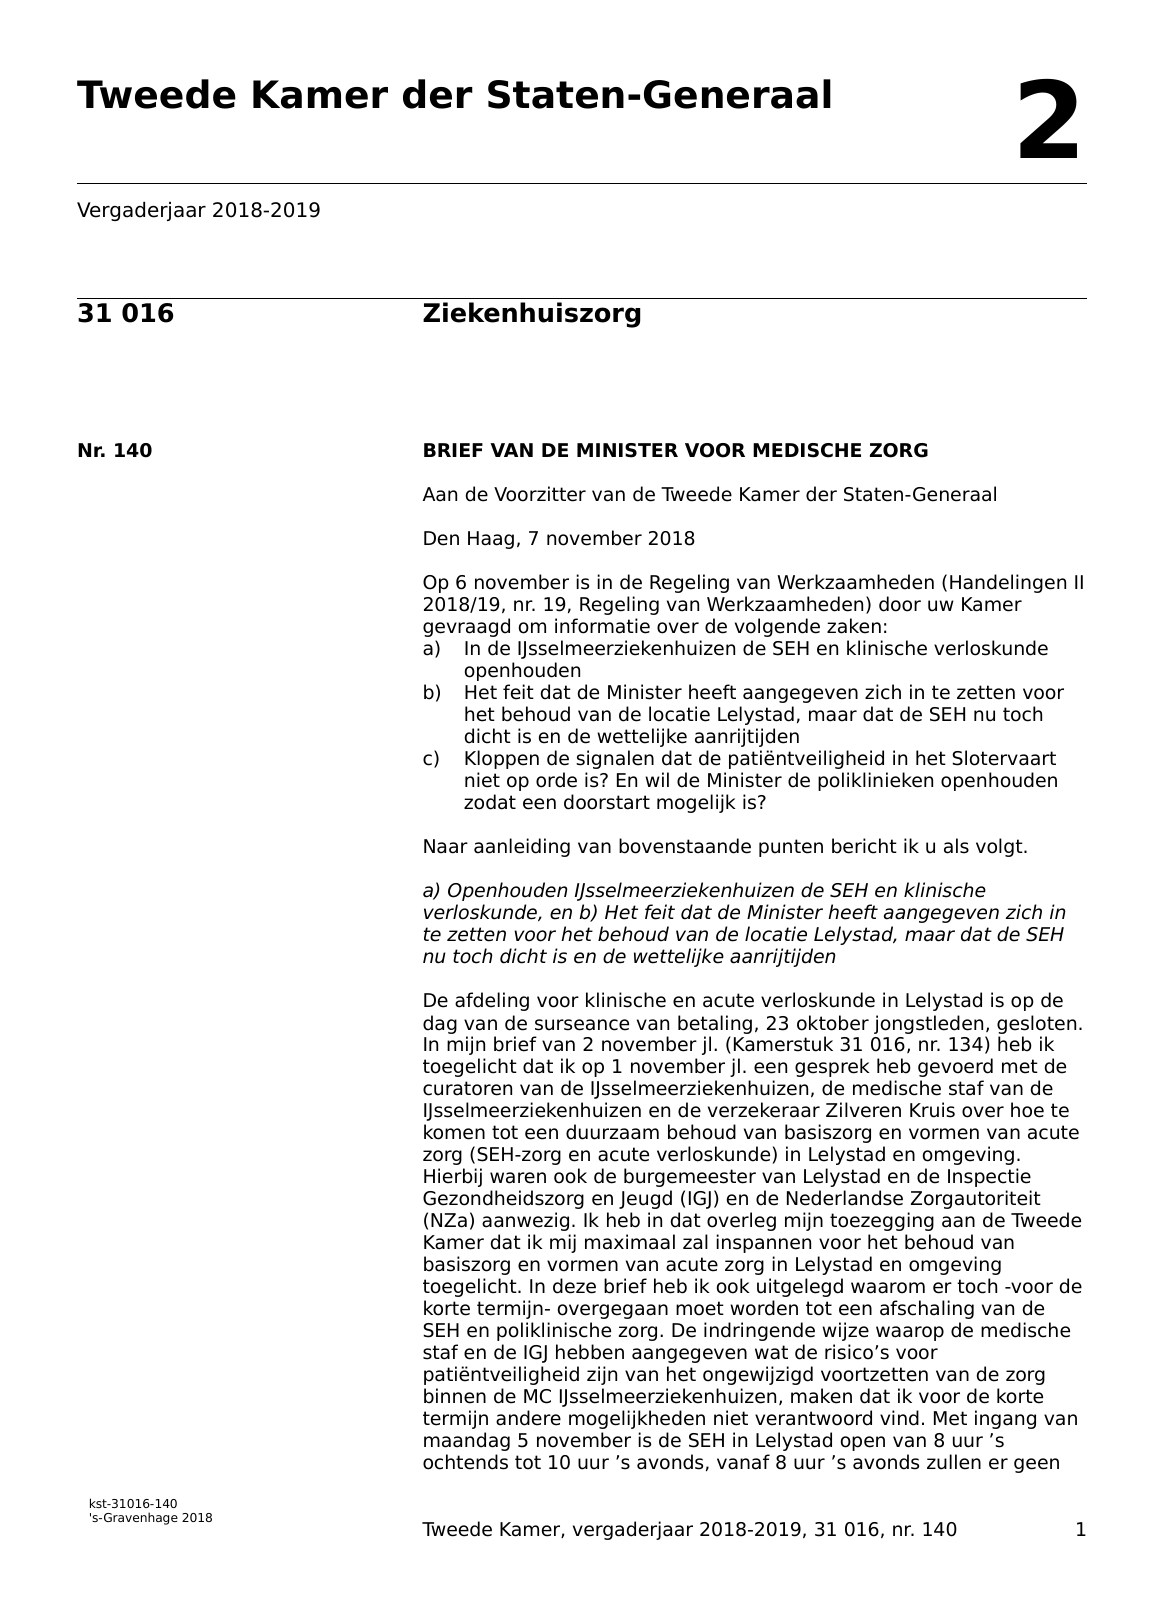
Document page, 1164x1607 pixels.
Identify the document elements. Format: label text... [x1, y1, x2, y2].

text a) In de IJsselmeerziekenhuizen de SEH en klinische verloskunde openhouden [422, 638, 1087, 682]
text kst-31016-140 [88, 1497, 323, 1511]
text b) Het feit dat de Minister heeft aangegeven zich in te zetten voor het behoud van de locatie Lelystad, maar dat de SEH nu toch dicht is en de wettelijke aanrijtijden [422, 682, 1087, 748]
text Aan de Voorzitter van de Tweede Kamer der Staten-Generaal [422, 484, 1087, 506]
text De afdeling voor klinische en acute verloskunde in Lelystad is op de dag van de surseance van betaling, 23 oktober jongstleden, gesloten. In mijn brief van 2 november jl. (Kamerstuk 31 016, nr. 134) heb ik toegelicht dat ik op 1 november jl. een gesprek heb gevoerd met de curatoren van de IJsselmeerziekenhuizen, de medische staf van de IJsselmeerziekenhuizen en de verzekeraar Zilveren Kruis over hoe te komen tot een duurzaam behoud van basiszorg en vormen van acute zorg (SEH-zorg en acute verloskunde) in Lelystad en omgeving. Hierbij waren ook de burgemeester van Lelystad en de Inspectie Gezondheidszorg en Jeugd (IGJ) en de Nederlandse Zorgautoriteit (NZa) aanwezig. Ik heb in dat overleg mijn toezegging aan de Tweede Kamer dat ik mij maximaal zal inspannen voor het behoud van basiszorg en vormen van acute zorg in Lelystad en omgeving toegelicht. In deze brief heb ik ook uitgelegd waarom er toch -voor de korte termijn- overgegaan moet worden tot een afschaling van de SEH en poliklinische zorg. De indringende wijze waarop de medische staf en de IGJ hebben aangegeven wat de risico’s voor patiëntveiligheid zijn van het ongewijzigd voortzetten van de zorg binnen de MC IJsselmeerziekenhuizen, maken dat ik voor de korte termijn andere mogelijkheden niet verantwoord vind. Met ingang van maandag 5 november is de SEH in Lelystad open van 8 uur ’s ochtends tot 10 uur ’s avonds, vanaf 8 uur ’s avonds zullen er geen [422, 990, 1087, 1474]
text c) Kloppen de signalen dat de patiëntveiligheid in het Slotervaart niet op orde is? En wil de Minister de poliklinieken openhouden zodat een doorstart mogelijk is? [422, 748, 1087, 814]
table_header Tweede Kamer der Staten-Generaal [77, 59, 886, 183]
table_cell Vergaderjaar 2018-2019 [77, 184, 1087, 298]
subtitle a) Openhouden IJsselmeerziekenhuizen de SEH en klinische verloskunde, en b) Het feit dat de Minister heeft aangegeven zich in te zetten voor het behoud van de locatie Lelystad, maar dat de SEH nu toch dicht is en de wettelijke aanrijtijden [422, 880, 1087, 968]
table_header 2 [886, 59, 1087, 183]
subtitle 31 016 Ziekenhuiszorg [77, 299, 1087, 329]
text Den Haag, 7 november 2018 [422, 528, 1087, 550]
text Op 6 november is in de Regeling van Werkzaamheden (Handelingen II 2018/19, nr. 19, Regeling van Werkzaamheden) door uw Kamer gevraagd om informatie over de volgende zaken: [422, 572, 1087, 638]
subtitle Nr. 140 BRIEF VAN DE MINISTER VOOR MEDISCHE ZORG [77, 440, 1087, 462]
text Naar aanleiding van bovenstaande punten bericht ik u als volgt. [422, 836, 1087, 858]
text 's-Gravenhage 2018 [88, 1511, 323, 1525]
